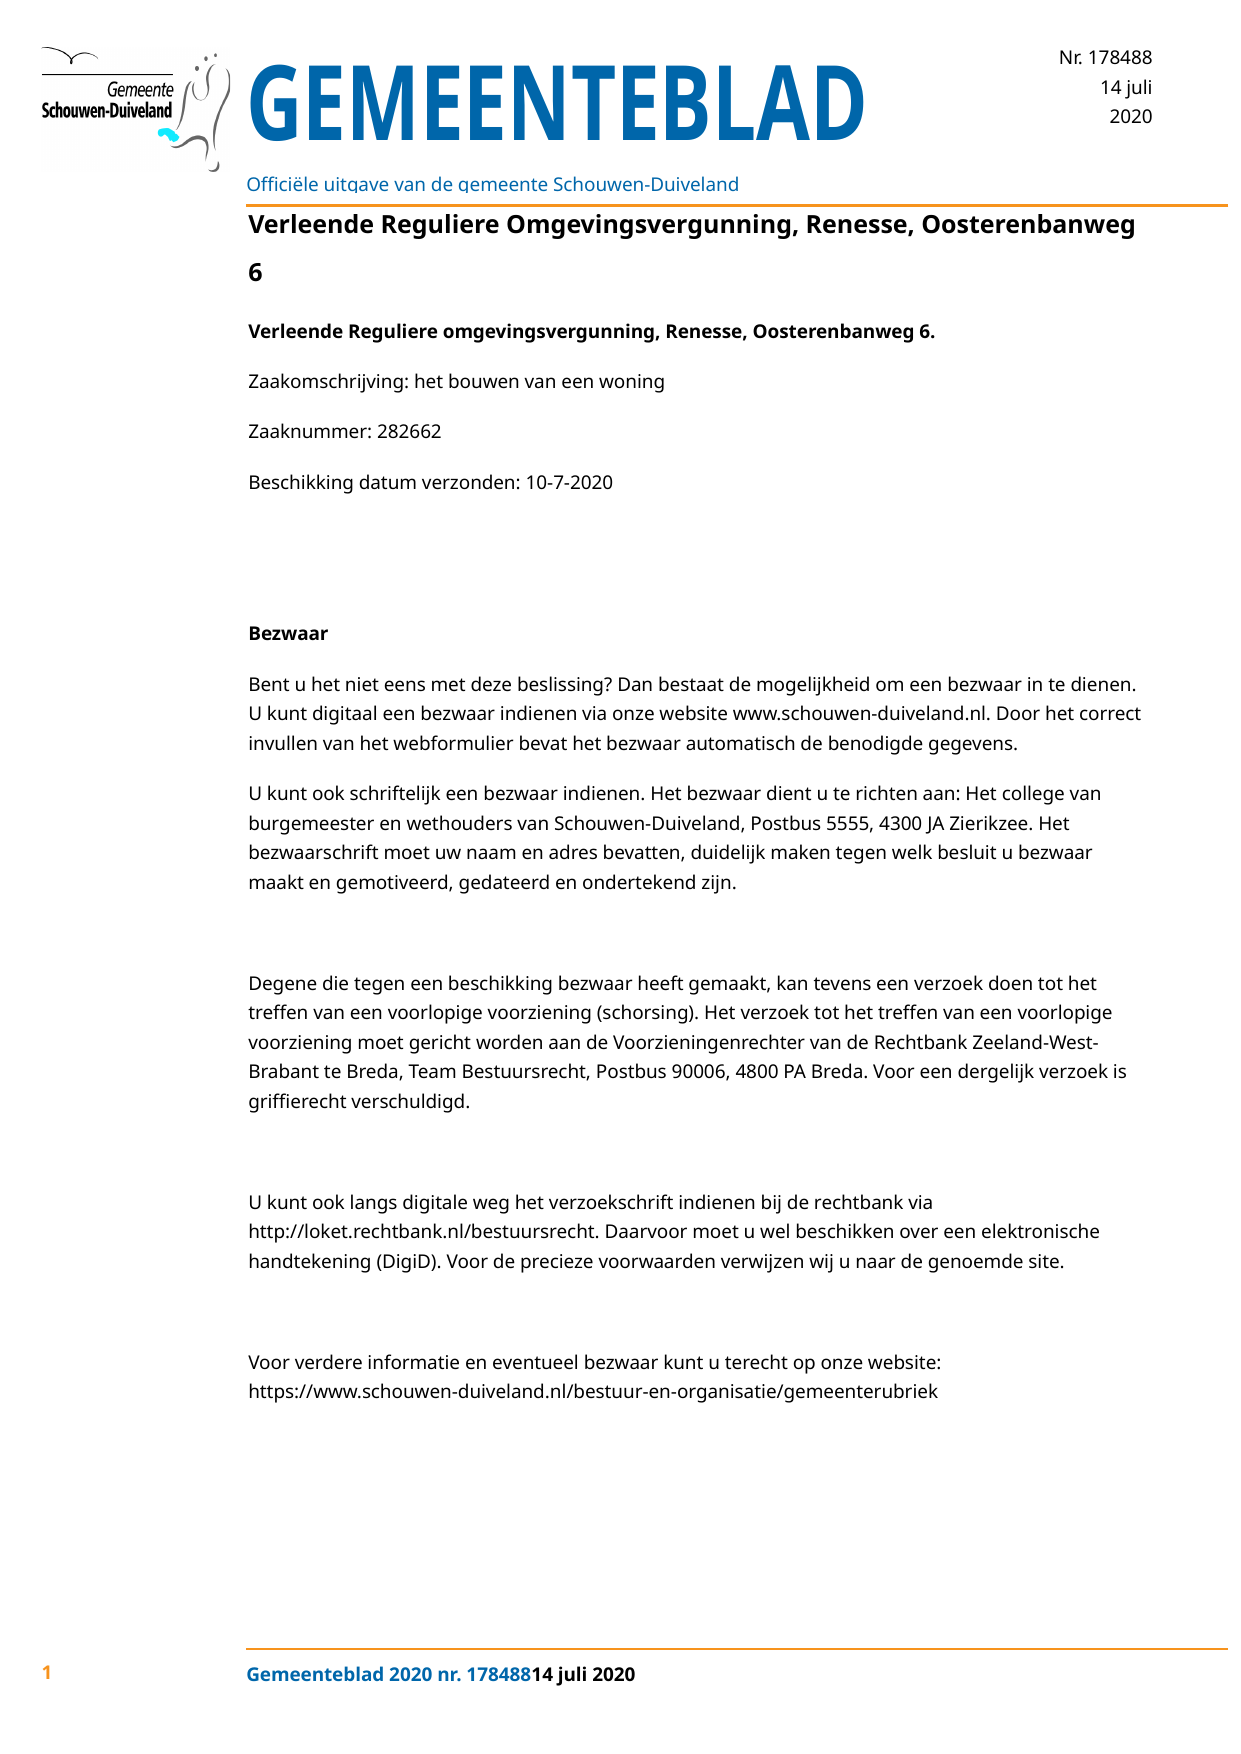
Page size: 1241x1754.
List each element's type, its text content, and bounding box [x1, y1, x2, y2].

text Verleende Reguliere omgevingsvergunning, Renesse, Oosterenbanweg 6. [248, 318, 1152, 344]
text U kunt ook schriftelijk een bezwaar indienen. Het bezwaar dient u te richten aan: Het college van burgemeester en wethouders van Schouwen-Duiveland, Postbus 5555, 4300 JA Zierikzee. Het bezwaarschrift moet uw naam en adres bevatten, duidelijk maken tegen welk besluit u bezwaar maakt en gemotiveerd, gedateerd en ondertekend zijn. [248, 780, 1152, 895]
text Voor verdere informatie en eventueel bezwaar kunt u terecht op onze website: https://www.schouwen-duiveland.nl/bestuur-en-organisatie/gemeenterubriek [248, 1349, 1152, 1404]
text Beschikking datum verzonden: 10-7-2020 [248, 469, 1152, 495]
picture [41, 47, 231, 172]
text Verleende Reguliere Omgevingsvergunning, Renesse, Oosterenbanweg 6 [248, 207, 1152, 288]
text Zaakomschrijving: het bouwen van een woning [248, 368, 1152, 394]
text Degene die tegen een beschikking bezwaar heeft gemaakt, kan tevens een verzoek doen tot het treffen van een voorlopige voorziening (schorsing). Het verzoek tot het treffen van een voorlopige voorziening moet gericht worden aan de Voorzieningenrechter van de Rechtbank Zeeland-West-Brabant te Breda, Team Bestuursrecht, Postbus 90006, 4800 PA Breda. Voor een dergelijk verzoek is griffierecht verschuldigd. [248, 970, 1152, 1114]
text U kunt ook langs digitale weg het verzoekschrift indienen bij de rechtbank via http://loket.rechtbank.nl/bestuursrecht. Daarvoor moet u wel beschikken over een elektronische handtekening (DigiD). Voor de precieze voorwaarden verwijzen wij u naar de genoemde site. [248, 1189, 1152, 1274]
text Bezwaar [248, 620, 1152, 646]
text Zaaknummer: 282662 [248, 419, 1152, 444]
text Bent u het niet eens met deze beslissing? Dan bestaat de mogelijkheid om een bezwaar in te dienen. U kunt digitaal een bezwaar indienen via onze website www.schouwen-duiveland.nl. Door het correct invullen van het webformulier bevat het bezwaar automatisch de benodigde gegevens. [248, 671, 1152, 756]
